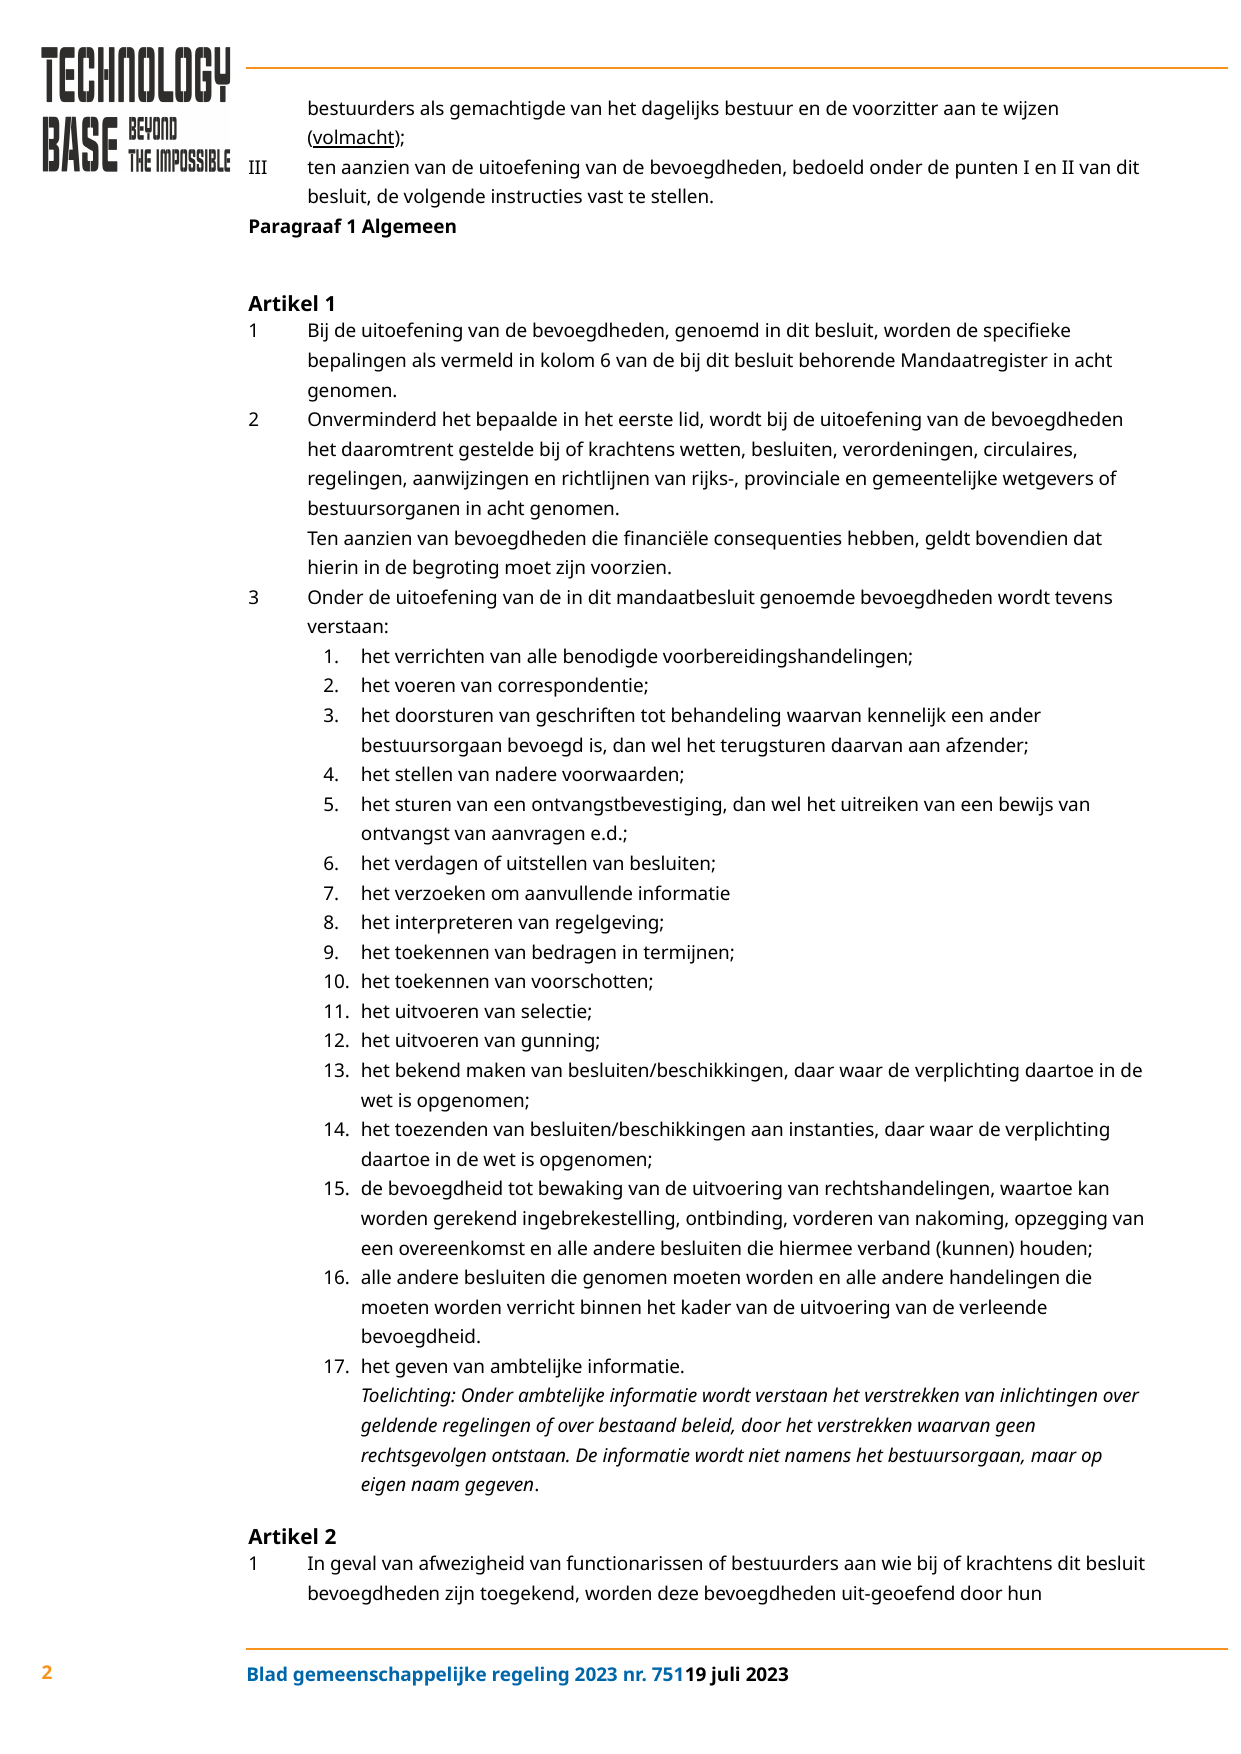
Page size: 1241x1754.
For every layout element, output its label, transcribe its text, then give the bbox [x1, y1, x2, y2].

list het geven van ambtelijke informatie. [323, 1353, 1152, 1379]
list het toezenden van besluiten/beschikkingen aan instanties, daar waar de verplichting daartoe in de wet is opgenomen; [323, 1116, 1152, 1172]
list het stellen van nadere voorwaarden; [323, 761, 1152, 787]
list het uitvoeren van selectie; [323, 998, 1152, 1024]
list het toekennen van voorschotten; [323, 968, 1152, 994]
list In geval van afwezigheid van functionarissen of bestuurders aan wie bij of krachtens dit besluit bevoegdheden zijn toegekend, worden deze bevoegdheden uit-geoefend door hun [248, 1550, 1152, 1606]
list het sturen van een ontvangstbevestiging, dan wel het uitreiken van een bewijs van ontvangst van aanvragen e.d.; [323, 791, 1152, 846]
list bestuurders als gemachtigde van het dagelijks bestuur en de voorzitter aan te wijzen (volmacht); [248, 95, 1152, 150]
text Artikel 1 [248, 289, 1152, 318]
list ten aanzien van de uitoefening van de bevoegdheden, bedoeld onder de punten I en II van dit besluit, de volgende instructies vast te stellen. [248, 154, 1152, 209]
list het bekend maken van besluiten/beschikkingen, daar waar de verplichting daartoe in de wet is opgenomen; [323, 1057, 1152, 1113]
list het doorsturen van geschriften tot behandeling waarvan kennelijk een ander bestuursorgaan bevoegd is, dan wel het terugsturen daarvan aan afzender; [323, 702, 1152, 758]
list Toelichting: Onder ambtelijke informatie wordt verstaan het verstrekken van inlichtingen over geldende regelingen of over bestaand beleid, door het verstrekken waarvan geen rechtsgevolgen ontstaan. De informatie wordt niet namens het bestuursorgaan, maar op eigen naam gegeven. [323, 1383, 1152, 1497]
text Artikel 2 [248, 1522, 1152, 1550]
list Bij de uitoefening van de bevoegdheden, genoemd in dit besluit, worden de specifieke bepalingen als vermeld in kolom 6 van de bij dit besluit behorende Mandaatregister in acht genomen. [248, 318, 1152, 403]
list het verzoeken om aanvullende informatie [323, 880, 1152, 906]
picture [41, 47, 231, 172]
list het verrichten van alle benodigde voorbereidingshandelingen; [323, 643, 1152, 669]
list Ten aanzien van bevoegdheden die financiële consequenties hebben, geldt bovendien dat hierin in de begroting moet zijn voorzien. [248, 525, 1152, 580]
list Onder de uitoefening van de in dit mandaatbesluit genoemde bevoegdheden wordt tevens verstaan: [248, 584, 1152, 639]
text Paragraaf 1 Algemeen [248, 213, 1152, 239]
list het toekennen van bedragen in termijnen; [323, 939, 1152, 965]
list het verdagen of uitstellen van besluiten; [323, 850, 1152, 876]
list Onverminderd het bepaalde in het eerste lid, wordt bij de uitoefening van de bevoegdheden het daaromtrent gestelde bij of krachtens wetten, besluiten, verordeningen, circulaires, regelingen, aanwijzingen en richtlijnen van rijks-, provinciale en gemeentelijke wetgevers of bestuursorganen in acht genomen. [248, 406, 1152, 521]
list het uitvoeren van gunning; [323, 1028, 1152, 1053]
list het interpreteren van regelgeving; [323, 909, 1152, 935]
list het voeren van correspondentie; [323, 673, 1152, 698]
list de bevoegdheid tot bewaking van de uitvoering van rechtshandelingen, waartoe kan worden gerekend ingebrekestelling, ontbinding, vorderen van nakoming, opzegging van een overeenkomst en alle andere besluiten die hiermee verband (kunnen) houden; [323, 1176, 1152, 1261]
list alle andere besluiten die genomen moeten worden en alle andere handelingen die moeten worden verricht binnen het kader van de uitvoering van de verleende bevoegdheid. [323, 1264, 1152, 1349]
